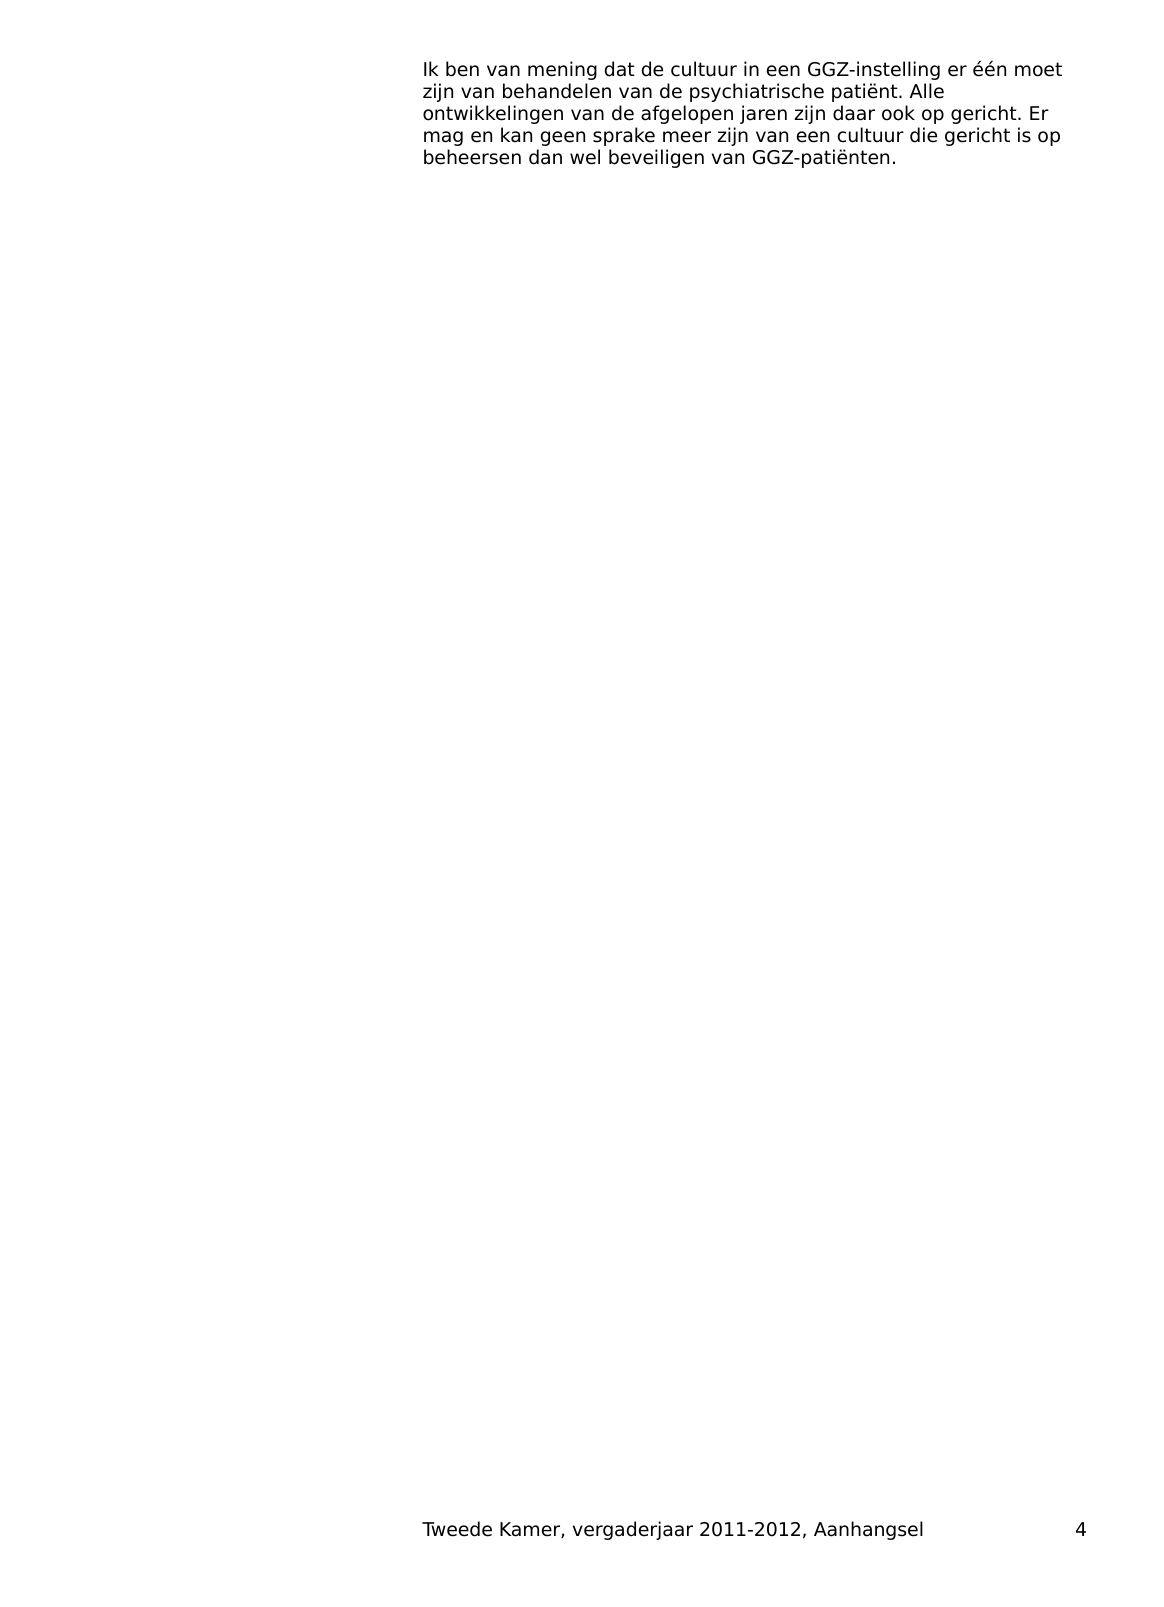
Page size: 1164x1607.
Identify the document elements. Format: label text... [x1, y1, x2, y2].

text Ik ben van mening dat de cultuur in een GGZ-instelling er één moet zijn van behandelen van de psychiatrische patiënt. Alle ontwikkelingen van de afgelopen jaren zijn daar ook op gericht. Er mag en kan geen sprake meer zijn van een cultuur die gericht is op beheersen dan wel beveiligen van GGZ-patiënten. [422, 59, 1087, 169]
